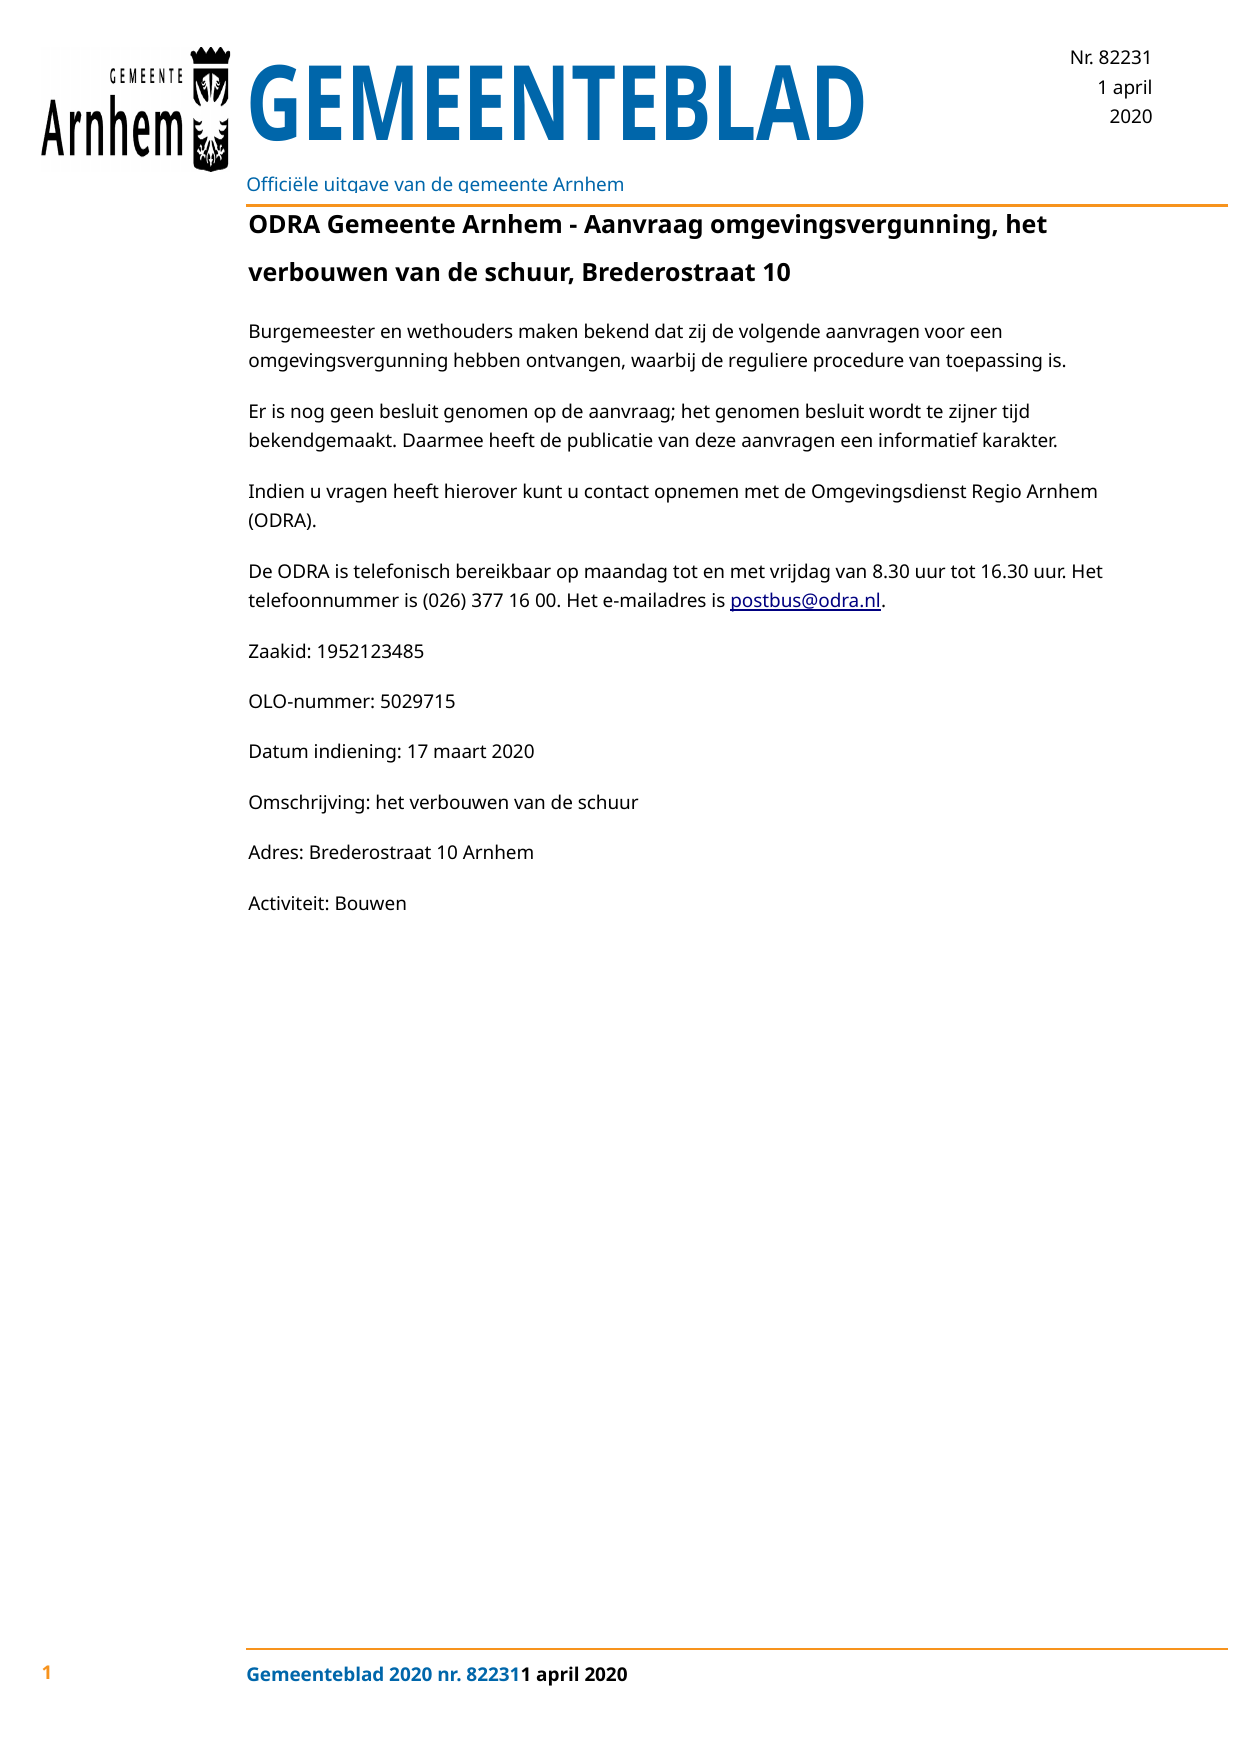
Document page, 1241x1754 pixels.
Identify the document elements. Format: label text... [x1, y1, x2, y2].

text Er is nog geen besluit genomen op de aanvraag; het genomen besluit wordt te zijner tijd bekendgemaakt. Daarmee heeft de publicatie van deze aanvragen een informatief karakter. [248, 398, 1152, 453]
text Indien u vragen heeft hierover kunt u contact opnemen met de Omgevingsdienst Regio Arnhem (ODRA). [248, 478, 1152, 533]
text OLO-nummer: 5029715 [248, 688, 1152, 714]
text De ODRA is telefonisch bereikbaar op maandag tot en met vrijdag van 8.30 uur tot 16.30 uur. Het telefoonnummer is (026) 377 16 00. Het e-mailadres is postbus@odra.nl. [248, 558, 1152, 613]
text Zaakid: 1952123485 [248, 638, 1152, 664]
text ODRA Gemeente Arnhem - Aanvraag omgevingsvergunning, het verbouwen van de schuur, Brederostraat 10 [248, 207, 1152, 288]
text Adres: Brederostraat 10 Arnhem [248, 839, 1152, 865]
text Datum indiening: 17 maart 2020 [248, 739, 1152, 764]
text Activiteit: Bouwen [248, 890, 1152, 916]
picture [41, 47, 231, 172]
text Omschrijving: het verbouwen van de schuur [248, 789, 1152, 815]
text Burgemeester en wethouders maken bekend dat zij de volgende aanvragen voor een omgevingsvergunning hebben ontvangen, waarbij de reguliere procedure van toepassing is. [248, 318, 1152, 373]
